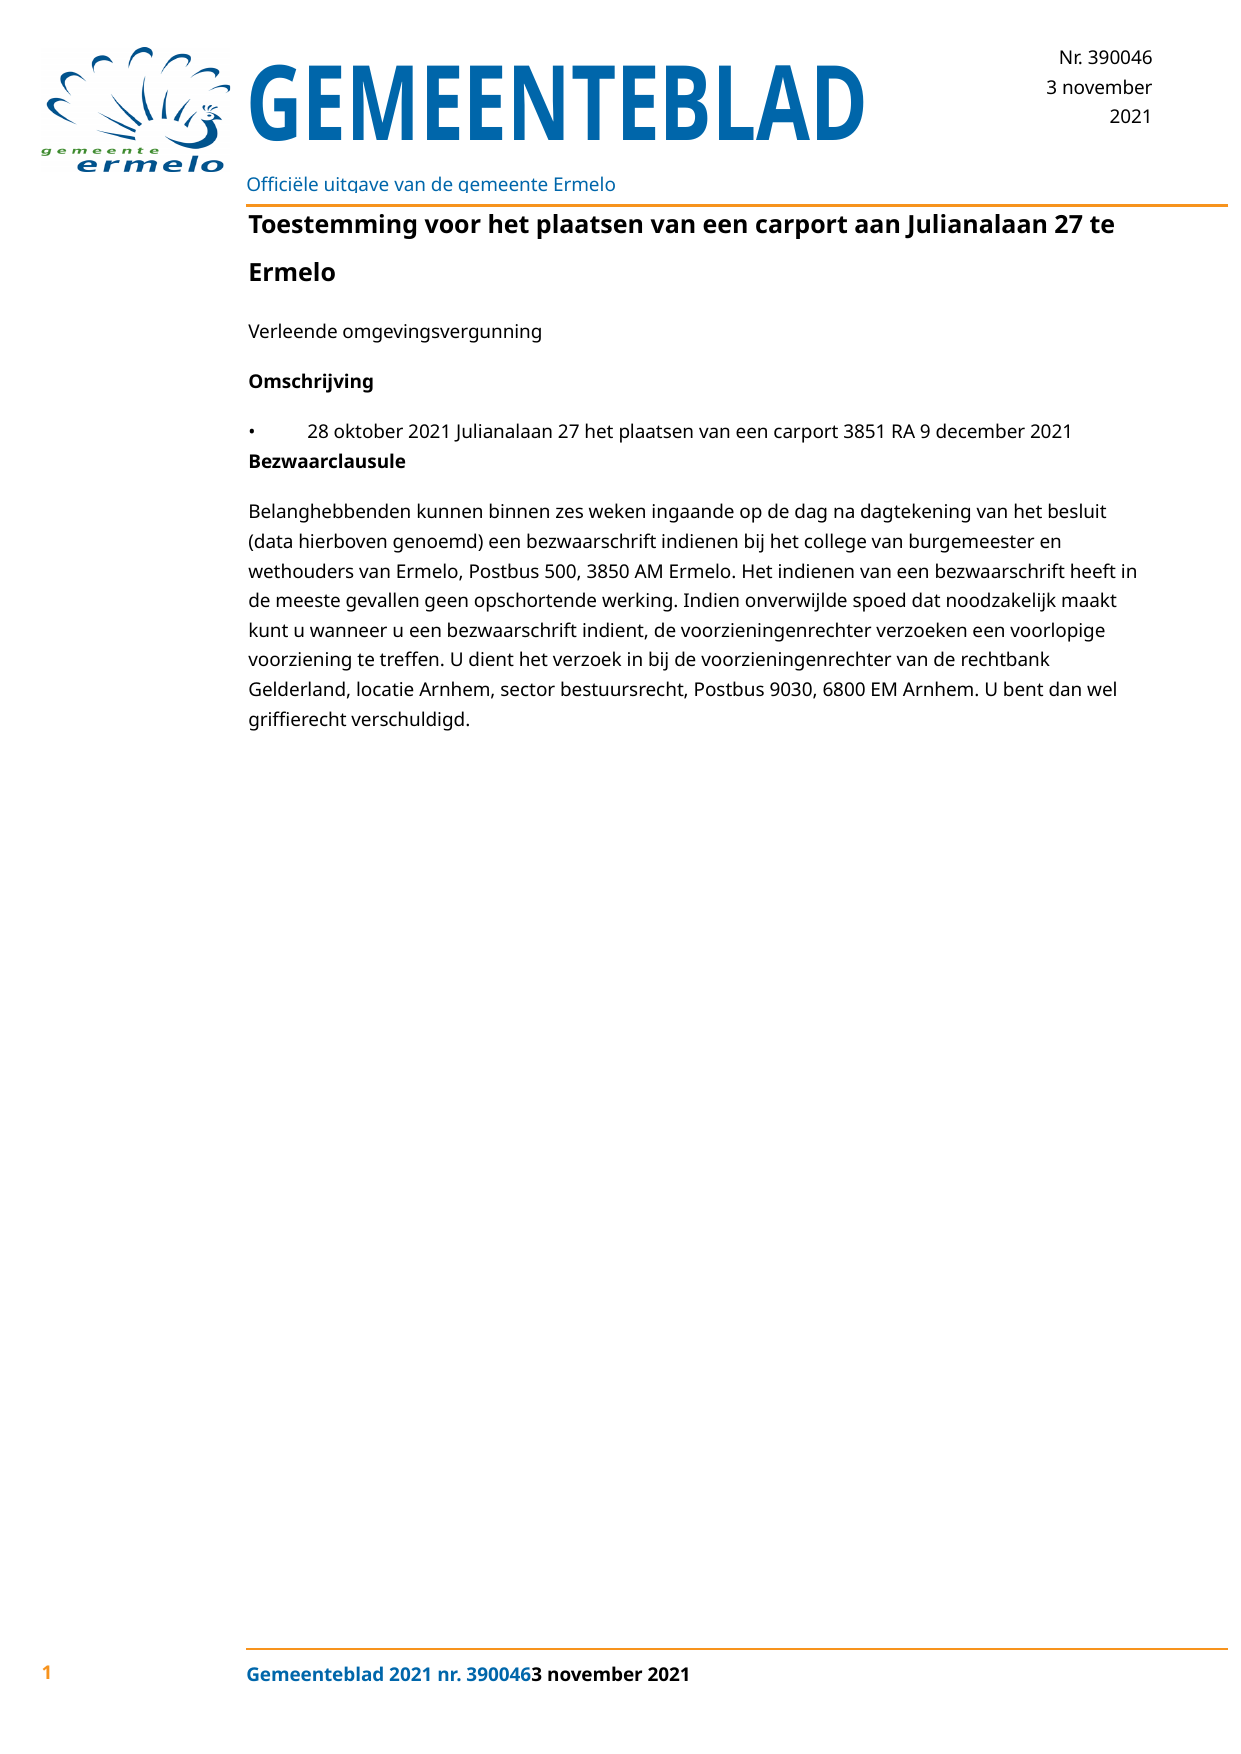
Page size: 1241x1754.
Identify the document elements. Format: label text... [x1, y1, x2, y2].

picture [41, 47, 231, 172]
text Verleende omgevingsvergunning [248, 318, 1152, 344]
text Belanghebbenden kunnen binnen zes weken ingaande op de dag na dagtekening van het besluit (data hierboven genoemd) een bezwaarschrift indienen bij het college van burgemeester en wethouders van Ermelo, Postbus 500, 3850 AM Ermelo. Het indienen van een bezwaarschrift heeft in de meeste gevallen geen opschortende werking. Indien onverwijlde spoed dat noodzakelijk maakt kunt u wanneer u een bezwaarschrift indient, de voorzieningenrechter verzoeken een voorlopige voorziening te treffen. U dient het verzoek in bij de voorzieningenrechter van de rechtbank Gelderland, locatie Arnhem, sector bestuursrecht, Postbus 9030, 6800 EM Arnhem. U bent dan wel griffierecht verschuldigd. [248, 499, 1152, 732]
text Bezwaarclausule [248, 448, 1152, 474]
list 28 oktober 2021 Julianalaan 27 het plaatsen van een carport 3851 RA 9 december 2021 [248, 419, 1152, 444]
text Toestemming voor het plaatsen van een carport aan Julianalaan 27 te Ermelo [248, 207, 1152, 288]
text Omschrijving [248, 368, 1152, 394]
